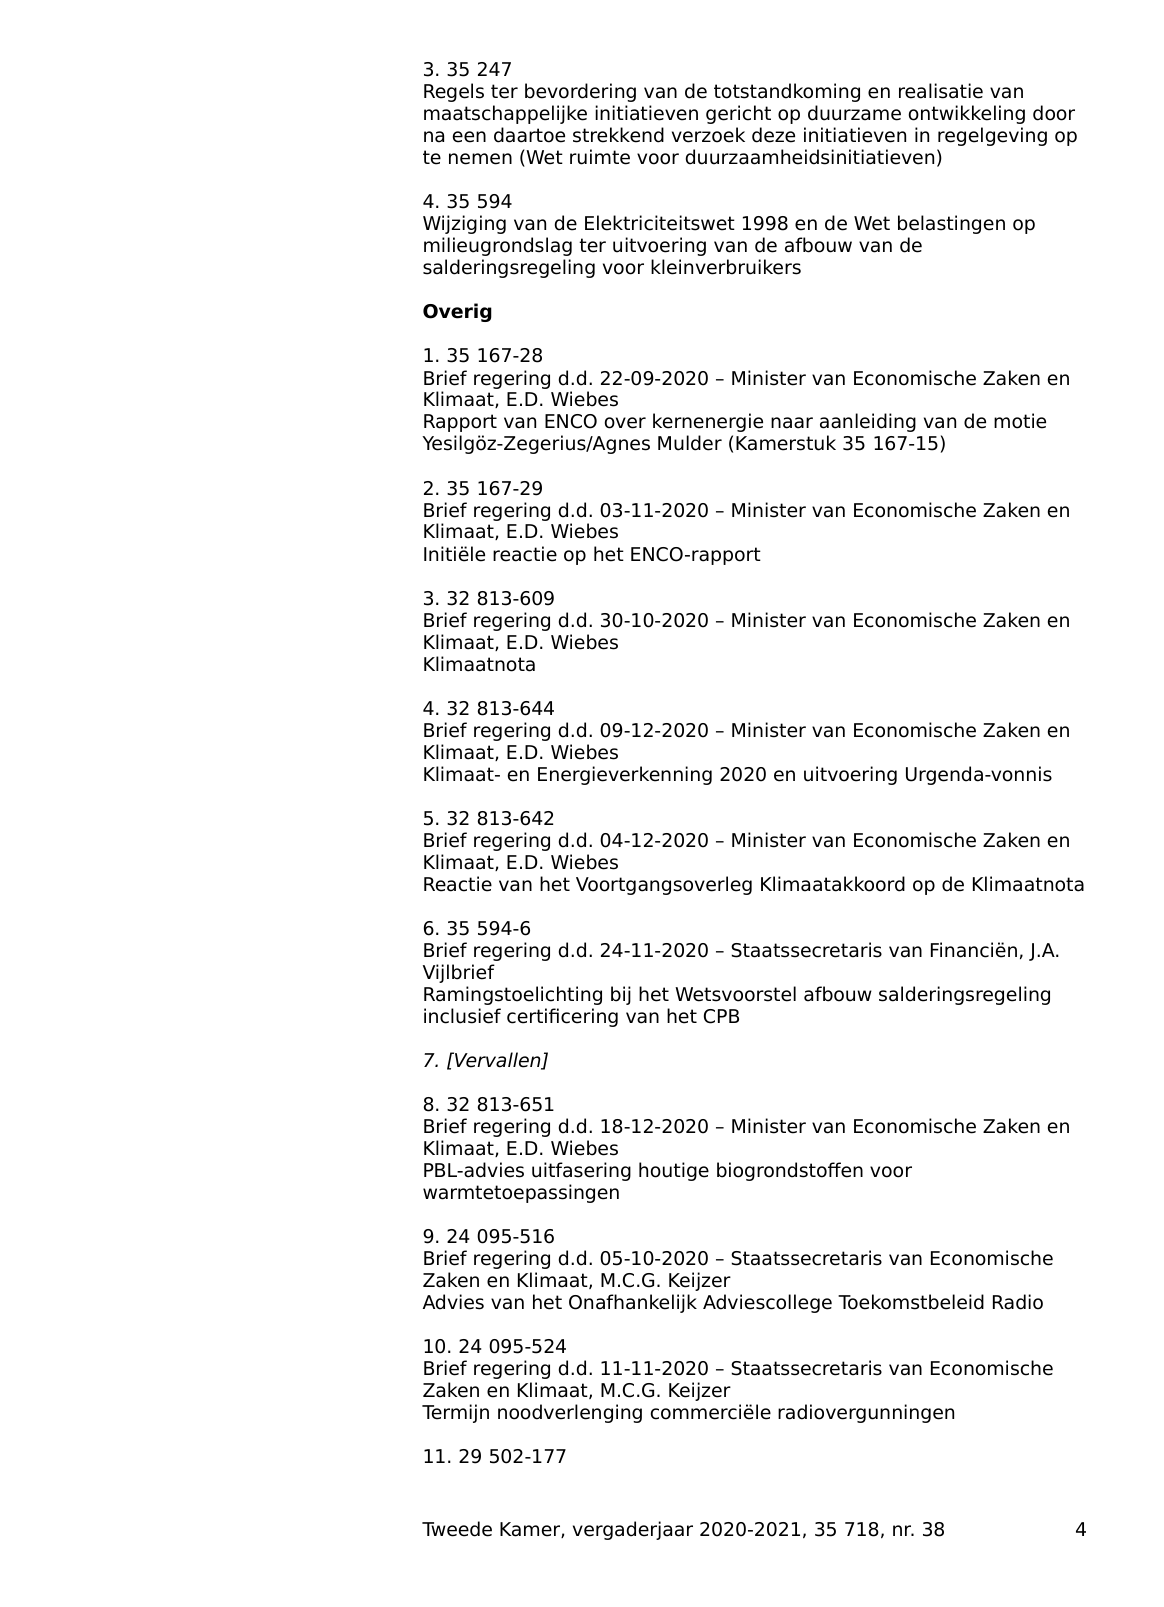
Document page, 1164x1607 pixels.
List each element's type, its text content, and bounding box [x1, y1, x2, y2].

text 8. 32 813-651 [422, 1094, 1087, 1116]
text Brief regering d.d. 22-09-2020 – Minister van Economische Zaken en Klimaat, E.D. Wiebes [422, 367, 1087, 411]
text 7. [Vervallen] [422, 1050, 1087, 1072]
text PBL-advies uitfasering houtige biogrondstoffen voor warmtetoepassingen [422, 1160, 1087, 1204]
text 4. 32 813-644 [422, 698, 1087, 720]
text 4. 35 594 [422, 191, 1087, 213]
text Brief regering d.d. 30-10-2020 – Minister van Economische Zaken en Klimaat, E.D. Wiebes [422, 609, 1087, 653]
text Brief regering d.d. 09-12-2020 – Minister van Economische Zaken en Klimaat, E.D. Wiebes [422, 720, 1087, 764]
text 10. 24 095-524 [422, 1336, 1087, 1358]
text 3. 35 247 [422, 59, 1087, 81]
text Regels ter bevordering van de totstandkoming en realisatie van maatschappelijke initiatieven gericht op duurzame ontwikkeling door na een daartoe strekkend verzoek deze initiatieven in regelgeving op te nemen (Wet ruimte voor duurzaamheidsinitiatieven) [422, 81, 1087, 169]
text Brief regering d.d. 24-11-2020 – Staatssecretaris van Financiën, J.A. Vijlbrief [422, 940, 1087, 984]
text Brief regering d.d. 11-11-2020 – Staatssecretaris van Economische Zaken en Klimaat, M.C.G. Keijzer [422, 1358, 1087, 1402]
text Initiële reactie op het ENCO-rapport [422, 543, 1087, 565]
text Ramingstoelichting bij het Wetsvoorstel afbouw salderingsregeling inclusief certificering van het CPB [422, 984, 1087, 1028]
text Advies van het Onafhankelijk Adviescollege Toekomstbeleid Radio [422, 1292, 1087, 1314]
text Reactie van het Voortgangsoverleg Klimaatakkoord op de Klimaatnota [422, 874, 1087, 896]
subtitle Overig [422, 301, 1087, 323]
text 9. 24 095-516 [422, 1226, 1087, 1248]
text 6. 35 594-6 [422, 918, 1087, 940]
text 5. 32 813-642 [422, 808, 1087, 830]
text 11. 29 502-177 [422, 1446, 1087, 1468]
text Rapport van ENCO over kernenergie naar aanleiding van de motie Yesilgöz-Zegerius/Agnes Mulder (Kamerstuk 35 167-15) [422, 411, 1087, 455]
text Wijziging van de Elektriciteitswet 1998 en de Wet belastingen op milieugrondslag ter uitvoering van de afbouw van de salderingsregeling voor kleinverbruikers [422, 213, 1087, 279]
text Brief regering d.d. 04-12-2020 – Minister van Economische Zaken en Klimaat, E.D. Wiebes [422, 830, 1087, 874]
text 1. 35 167-28 [422, 345, 1087, 367]
text Termijn noodverlenging commerciële radiovergunningen [422, 1402, 1087, 1424]
text Klimaat- en Energieverkenning 2020 en uitvoering Urgenda-vonnis [422, 764, 1087, 786]
text 2. 35 167-29 [422, 477, 1087, 499]
text Brief regering d.d. 18-12-2020 – Minister van Economische Zaken en Klimaat, E.D. Wiebes [422, 1116, 1087, 1160]
text Brief regering d.d. 05-10-2020 – Staatssecretaris van Economische Zaken en Klimaat, M.C.G. Keijzer [422, 1248, 1087, 1292]
text 3. 32 813-609 [422, 588, 1087, 609]
text Klimaatnota [422, 653, 1087, 676]
text Brief regering d.d. 03-11-2020 – Minister van Economische Zaken en Klimaat, E.D. Wiebes [422, 499, 1087, 543]
